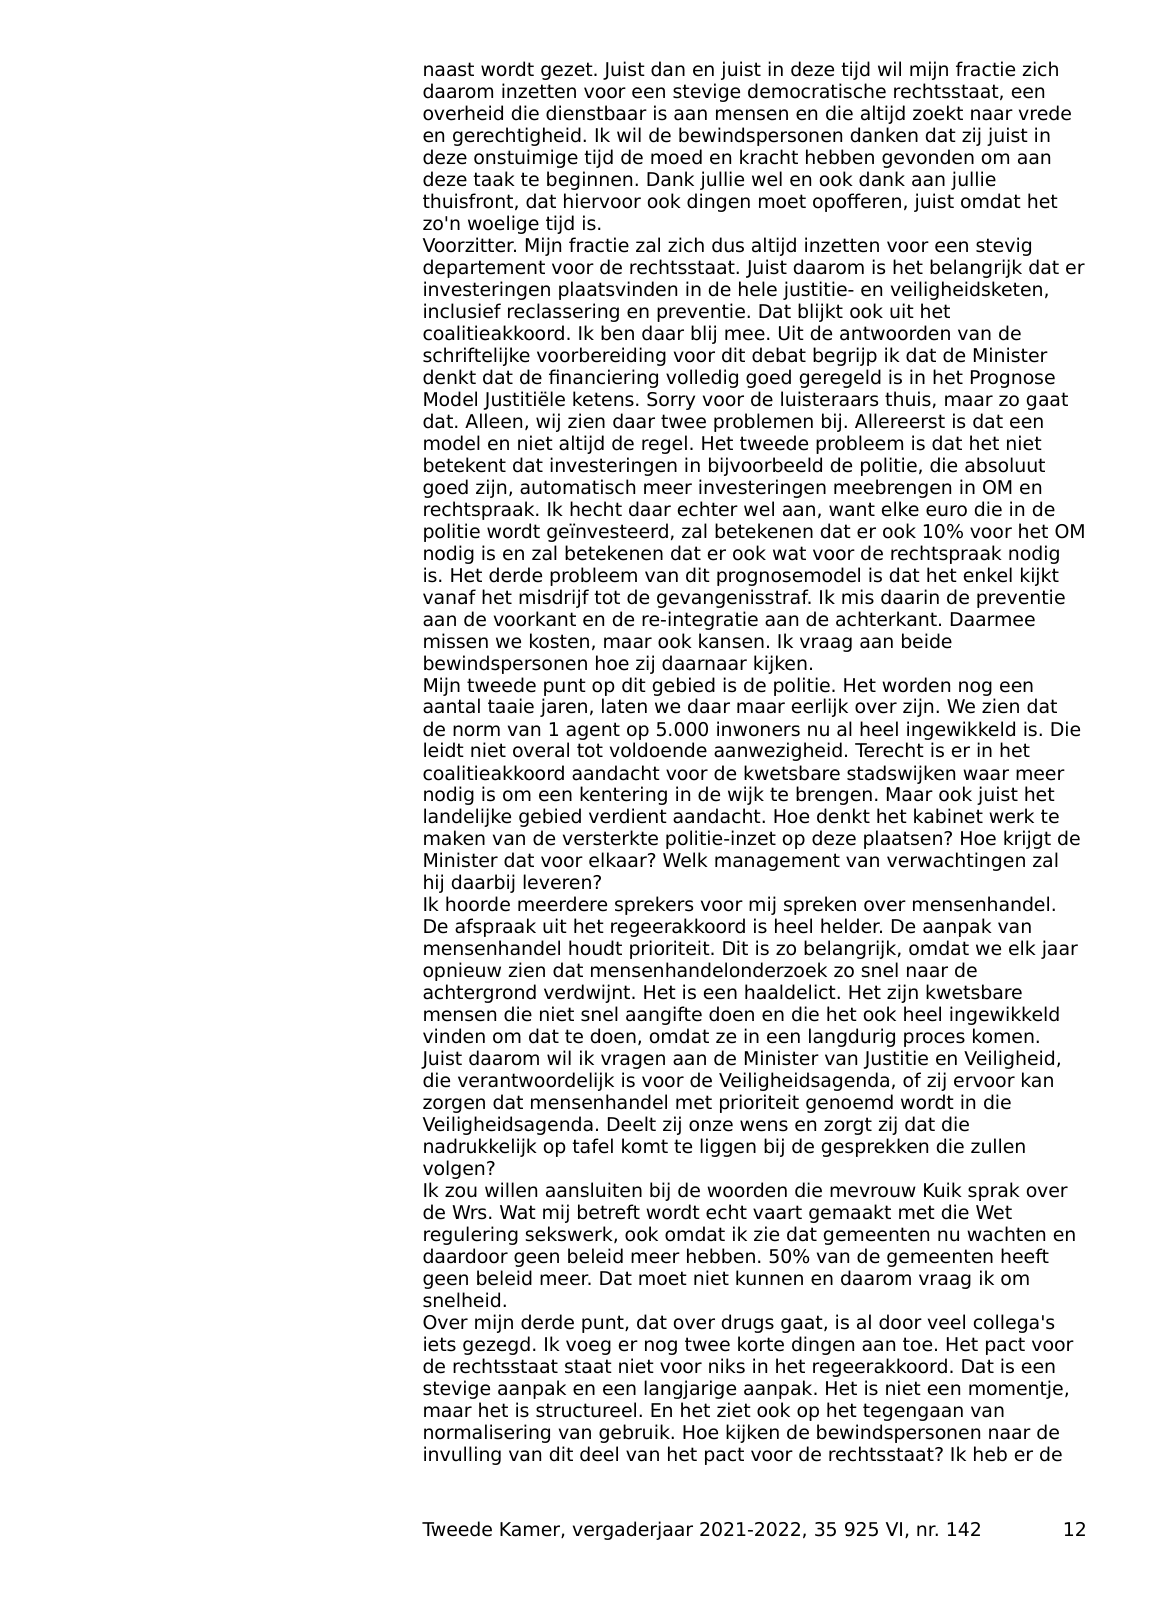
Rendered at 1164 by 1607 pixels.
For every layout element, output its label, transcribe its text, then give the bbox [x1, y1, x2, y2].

text Voorzitter. Mijn fractie zal zich dus altijd inzetten voor een stevig departement voor de rechtsstaat. Juist daarom is het belangrijk dat er investeringen plaatsvinden in de hele justitie- en veiligheidsketen, inclusief reclassering en preventie. Dat blijkt ook uit het coalitieakkoord. Ik ben daar blij mee. Uit de antwoorden van de schriftelijke voorbereiding voor dit debat begrijp ik dat de Minister denkt dat de financiering volledig goed geregeld is in het Prognose Model Justitiële ketens. Sorry voor de luisteraars thuis, maar zo gaat dat. Alleen, wij zien daar twee problemen bij. Allereerst is dat een model en niet altijd de regel. Het tweede probleem is dat het niet betekent dat investeringen in bijvoorbeeld de politie, die absoluut goed zijn, automatisch meer investeringen meebrengen in OM en rechtspraak. Ik hecht daar echter wel aan, want elke euro die in de politie wordt geïnvesteerd, zal betekenen dat er ook 10% voor het OM nodig is en zal betekenen dat er ook wat voor de rechtspraak nodig is. Het derde probleem van dit prognosemodel is dat het enkel kijkt vanaf het misdrijf tot de gevangenisstraf. Ik mis daarin de preventie aan de voorkant en de re-integratie aan de achterkant. Daarmee missen we kosten, maar ook kansen. Ik vraag aan beide bewindspersonen hoe zij daarnaar kijken. [422, 235, 1087, 674]
text Ik hoorde meerdere sprekers voor mij spreken over mensenhandel. De afspraak uit het regeerakkoord is heel helder. De aanpak van mensenhandel houdt prioriteit. Dit is zo belangrijk, omdat we elk jaar opnieuw zien dat mensenhandelonderzoek zo snel naar de achtergrond verdwijnt. Het is een haaldelict. Het zijn kwetsbare mensen die niet snel aangifte doen en die het ook heel ingewikkeld vinden om dat te doen, omdat ze in een langdurig proces komen. Juist daarom wil ik vragen aan de Minister van Justitie en Veiligheid, die verantwoordelijk is voor de Veiligheidsagenda, of zij ervoor kan zorgen dat mensenhandel met prioriteit genoemd wordt in die Veiligheidsagenda. Deelt zij onze wens en zorgt zij dat die nadrukkelijk op tafel komt te liggen bij de gesprekken die zullen volgen? [422, 894, 1087, 1180]
text Ik zou willen aansluiten bij de woorden die mevrouw Kuik sprak over de Wrs. Wat mij betreft wordt echt vaart gemaakt met die Wet regulering sekswerk, ook omdat ik zie dat gemeenten nu wachten en daardoor geen beleid meer hebben. 50% van de gemeenten heeft geen beleid meer. Dat moet niet kunnen en daarom vraag ik om snelheid. [422, 1180, 1087, 1312]
text naast wordt gezet. Juist dan en juist in deze tijd wil mijn fractie zich daarom inzetten voor een stevige democratische rechtsstaat, een overheid die dienstbaar is aan mensen en die altijd zoekt naar vrede en gerechtigheid. Ik wil de bewindspersonen danken dat zij juist in deze onstuimige tijd de moed en kracht hebben gevonden om aan deze taak te beginnen. Dank jullie wel en ook dank aan jullie thuisfront, dat hiervoor ook dingen moet opofferen, juist omdat het zo'n woelige tijd is. [422, 59, 1087, 235]
text Over mijn derde punt, dat over drugs gaat, is al door veel collega's iets gezegd. Ik voeg er nog twee korte dingen aan toe. Het pact voor de rechtsstaat staat niet voor niks in het regeerakkoord. Dat is een stevige aanpak en een langjarige aanpak. Het is niet een momentje, maar het is structureel. En het ziet ook op het tegengaan van normalisering van gebruik. Hoe kijken de bewindspersonen naar de invulling van dit deel van het pact voor de rechtsstaat? Ik heb er de [422, 1312, 1087, 1466]
text Mijn tweede punt op dit gebied is de politie. Het worden nog een aantal taaie jaren, laten we daar maar eerlijk over zijn. We zien dat de norm van 1 agent op 5.000 inwoners nu al heel ingewikkeld is. Die leidt niet overal tot voldoende aanwezigheid. Terecht is er in het coalitieakkoord aandacht voor de kwetsbare stadswijken waar meer nodig is om een kentering in de wijk te brengen. Maar ook juist het landelijke gebied verdient aandacht. Hoe denkt het kabinet werk te maken van de versterkte politie-inzet op deze plaatsen? Hoe krijgt de Minister dat voor elkaar? Welk management van verwachtingen zal hij daarbij leveren? [422, 674, 1087, 894]
